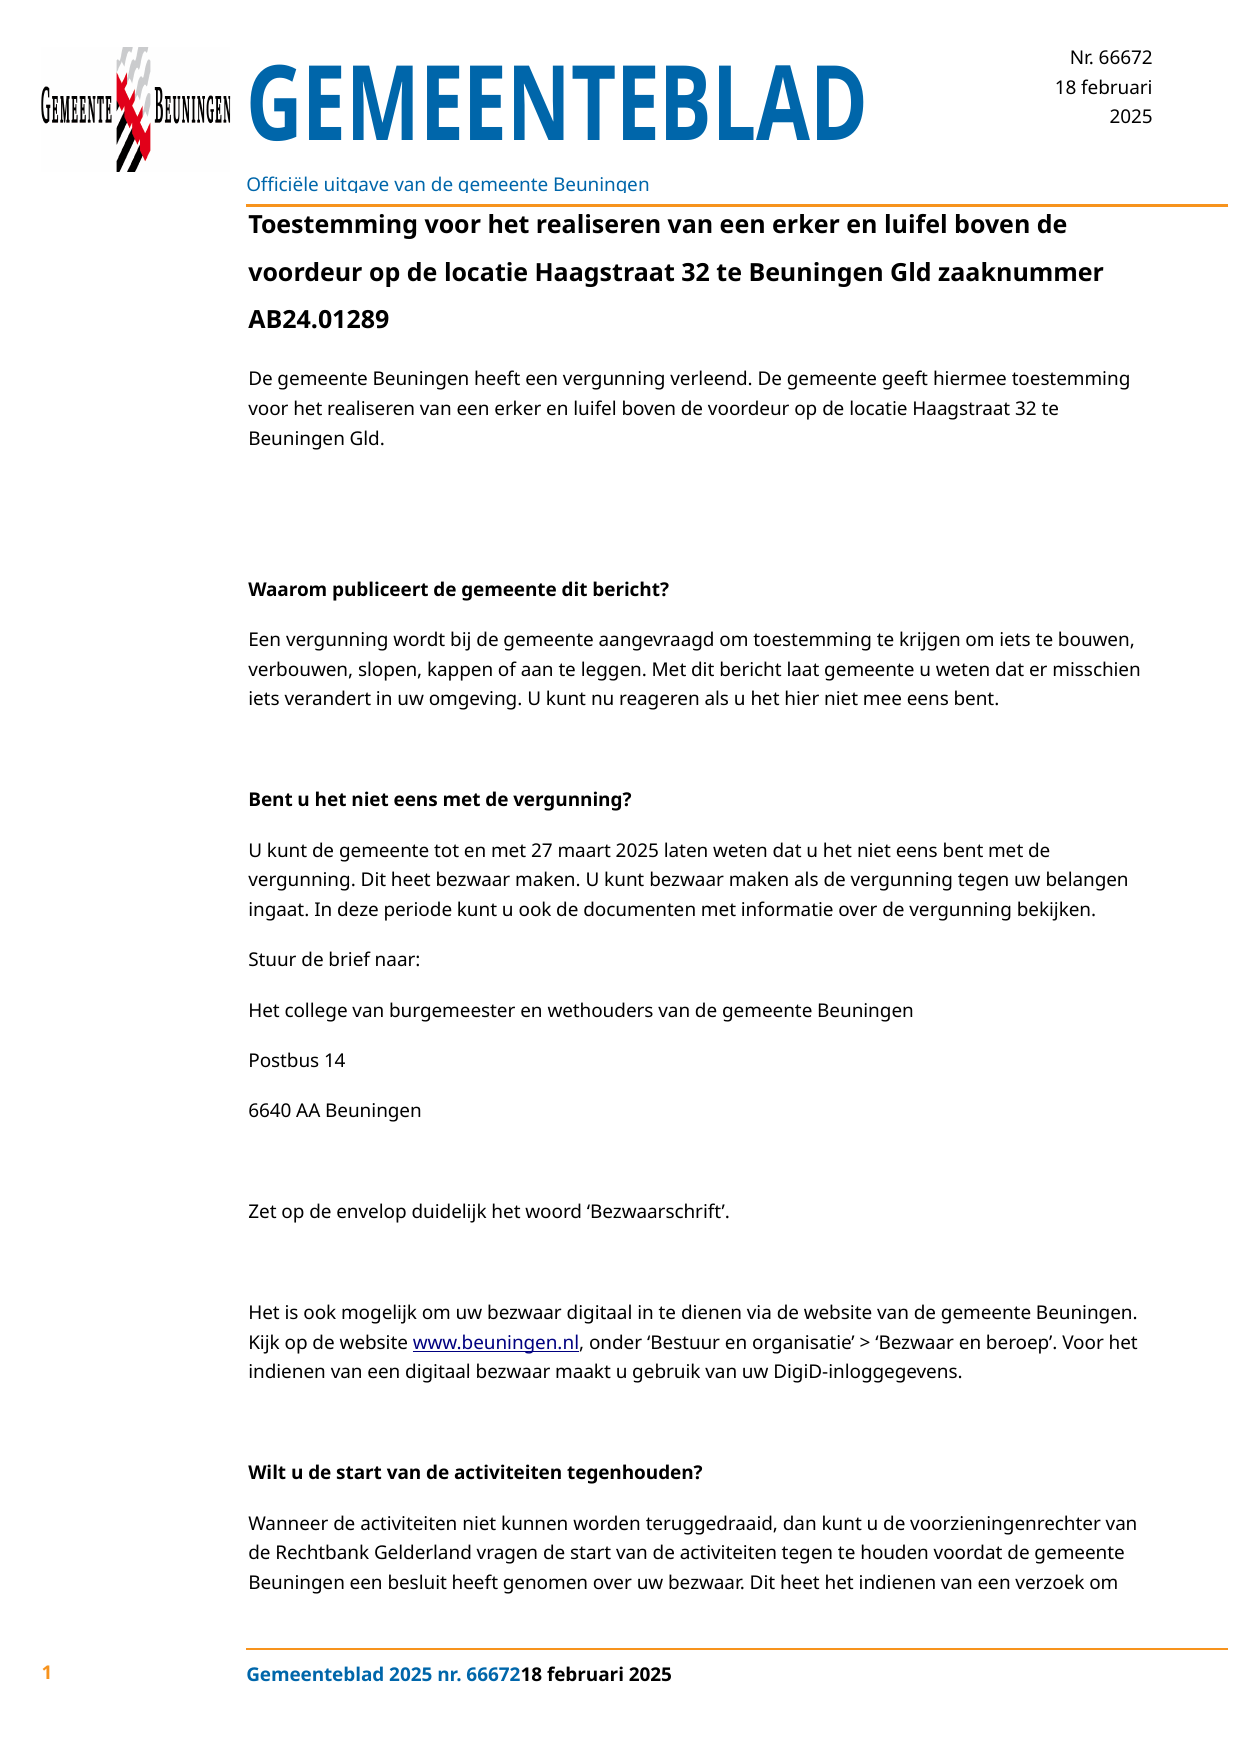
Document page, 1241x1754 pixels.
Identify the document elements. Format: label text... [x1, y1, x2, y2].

text Zet op de envelop duidelijk het woord ‘Bezwaarschrift’. [248, 1198, 1152, 1224]
text 6640 AA Beuningen [248, 1098, 1152, 1123]
text Toestemming voor het realiseren van een erker en luifel boven de voordeur op de locatie Haagstraat 32 te Beuningen Gld zaaknummer AB24.01289 [248, 207, 1152, 336]
text Postbus 14 [248, 1047, 1152, 1073]
text Een vergunning wordt bij de gemeente aangevraagd om toestemming te krijgen om iets te bouwen, verbouwen, slopen, kappen of aan te leggen. Met dit bericht laat gemeente u weten dat er misschien iets verandert in uw omgeving. U kunt nu reageren als u het hier niet mee eens bent. [248, 626, 1152, 711]
text De gemeente Beuningen heeft een vergunning verleend. De gemeente geeft hiermee toestemming voor het realiseren van een erker en luifel boven de voordeur op de locatie Haagstraat 32 te Beuningen Gld. [248, 366, 1152, 450]
text Het is ook mogelijk om uw bezwaar digitaal in te dienen via de website van de gemeente Beuningen. Kijk op de website www.beuningen.nl, onder ‘Bestuur en organisatie’ > ‘Bezwaar en beroep’. Voor het indienen van een digitaal bezwaar maakt u gebruik van uw DigiD-inloggegevens. [248, 1299, 1152, 1384]
text U kunt de gemeente tot en met 27 maart 2025 laten weten dat u het niet eens bent met de vergunning. Dit heet bezwaar maken. U kunt bezwaar maken als de vergunning tegen uw belangen ingaat. In deze periode kunt u ook de documenten met informatie over de vergunning bekijken. [248, 837, 1152, 922]
picture [41, 47, 231, 172]
text Waarom publiceert de gemeente dit bericht? [248, 576, 1152, 602]
text Het college van burgemeester en wethouders van de gemeente Beuningen [248, 997, 1152, 1022]
text Bent u het niet eens met de vergunning? [248, 786, 1152, 812]
text Wanneer de activiteiten niet kunnen worden teruggedraaid, dan kunt u de voorzieningenrechter van de Rechtbank Gelderland vragen de start van de activiteiten tegen te houden voordat de gemeente Beuningen een besluit heeft genomen over uw bezwaar. Dit heet het indienen van een verzoek om [248, 1510, 1152, 1594]
text Wilt u de start van de activiteiten tegenhouden? [248, 1459, 1152, 1485]
text Stuur de brief naar: [248, 946, 1152, 972]
